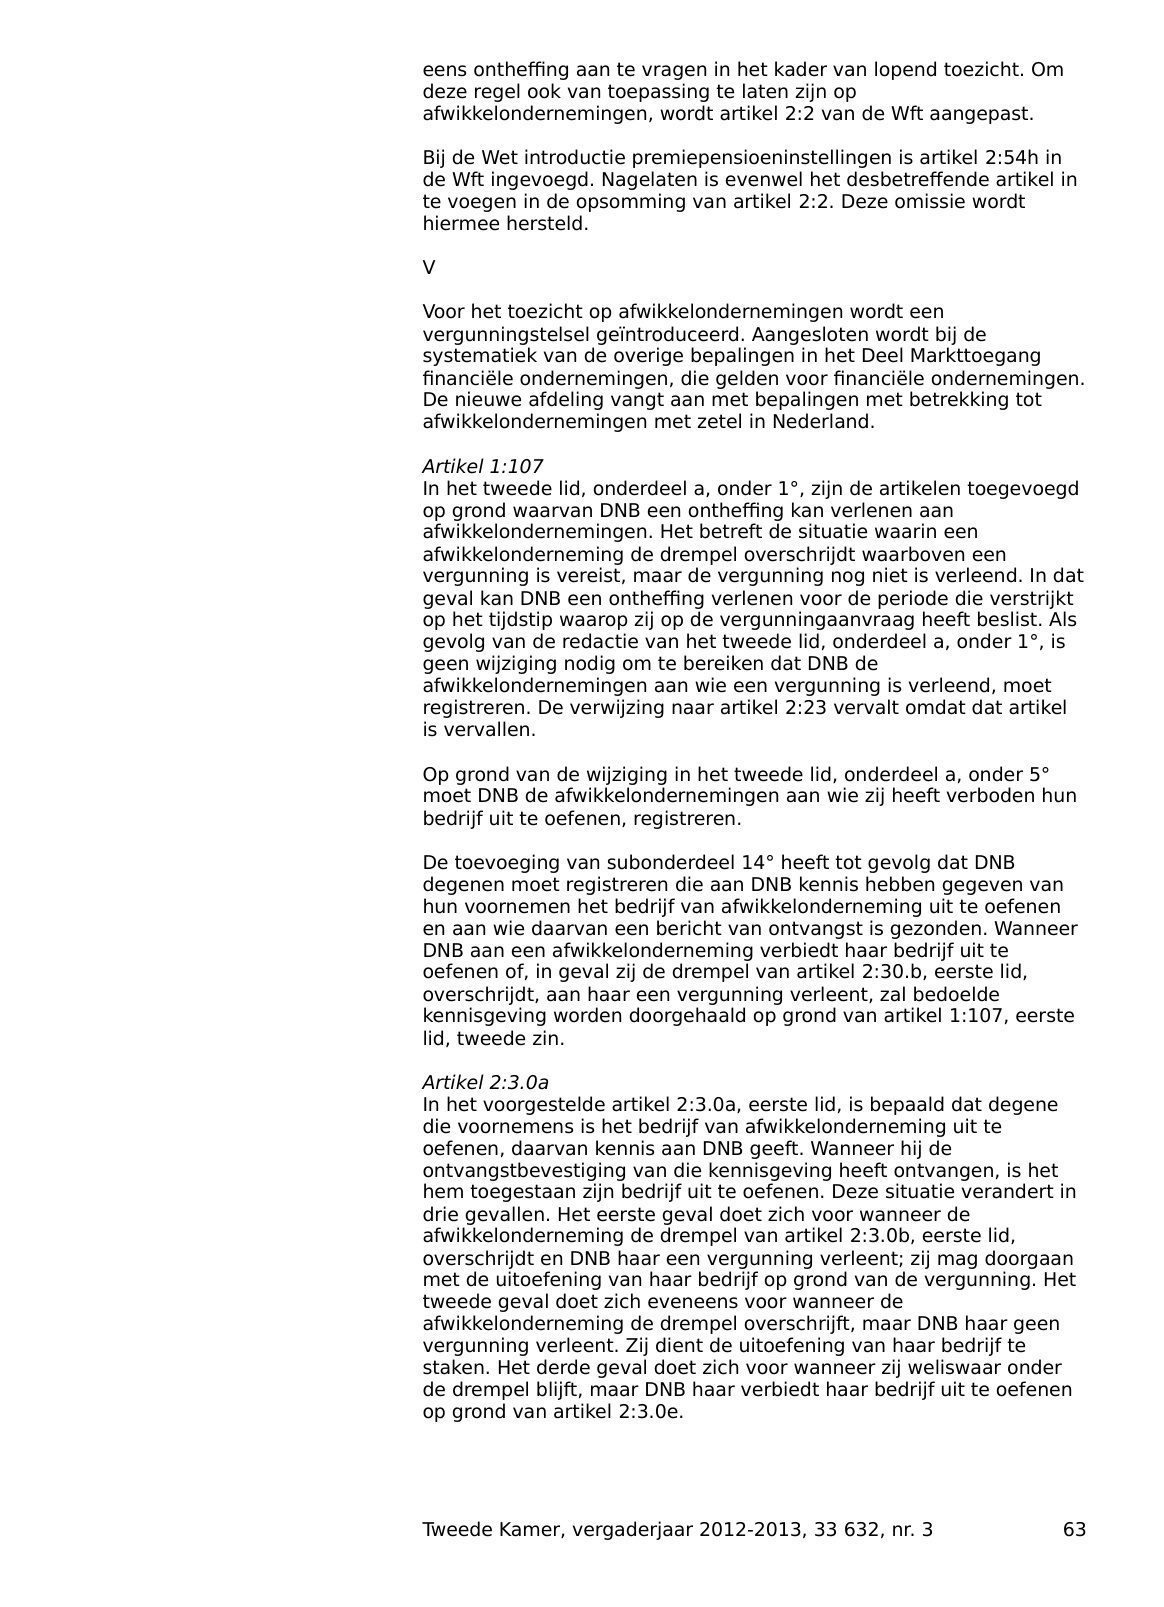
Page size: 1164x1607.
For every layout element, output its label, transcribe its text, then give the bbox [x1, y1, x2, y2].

subtitle Artikel 1:107 [422, 456, 1087, 477]
text eens ontheffing aan te vragen in het kader van lopend toezicht. Om deze regel ook van toepassing te laten zijn op afwikkelondernemingen, wordt artikel 2:2 van de Wft aangepast. [422, 59, 1087, 125]
text In het voorgestelde artikel 2:3.0a, eerste lid, is bepaald dat degene die voornemens is het bedrijf van afwikkelonderneming uit te oefenen, daarvan kennis aan DNB geeft. Wanneer hij de ontvangstbevestiging van die kennisgeving heeft ontvangen, is het hem toegestaan zijn bedrijf uit te oefenen. Deze situatie verandert in drie gevallen. Het eerste geval doet zich voor wanneer de afwikkelonderneming de drempel van artikel 2:3.0b, eerste lid, overschrijdt en DNB haar een vergunning verleent; zij mag doorgaan met de uitoefening van haar bedrijf op grond van de vergunning. Het tweede geval doet zich eveneens voor wanneer de afwikkelonderneming de drempel overschrijft, maar DNB haar geen vergunning verleent. Zij dient de uitoefening van haar bedrijf te staken. Het derde geval doet zich voor wanneer zij weliswaar onder de drempel blijft, maar DNB haar verbiedt haar bedrijf uit te oefenen op grond van artikel 2:3.0e. [422, 1093, 1087, 1423]
text Bij de Wet introductie premiepensioeninstellingen is artikel 2:54h in de Wft ingevoegd. Nagelaten is evenwel het desbetreffende artikel in te voegen in de opsomming van artikel 2:2. Deze omissie wordt hiermee hersteld. [422, 147, 1087, 235]
text Voor het toezicht op afwikkelondernemingen wordt een vergunningstelsel geïntroduceerd. Aangesloten wordt bij de systematiek van de overige bepalingen in het Deel Markttoegang financiële ondernemingen, die gelden voor financiële ondernemingen. De nieuwe afdeling vangt aan met bepalingen met betrekking tot afwikkelondernemingen met zetel in Nederland. [422, 301, 1087, 433]
text Op grond van de wijziging in het tweede lid, onderdeel a, onder 5° moet DNB de afwikkelondernemingen aan wie zij heeft verboden hun bedrijf uit te oefenen, registreren. [422, 763, 1087, 829]
text In het tweede lid, onderdeel a, onder 1°, zijn de artikelen toegevoegd op grond waarvan DNB een ontheffing kan verlenen aan afwikkelondernemingen. Het betreft de situatie waarin een afwikkelonderneming de drempel overschrijdt waarboven een vergunning is vereist, maar de vergunning nog niet is verleend. In dat geval kan DNB een ontheffing verlenen voor de periode die verstrijkt op het tijdstip waarop zij op de vergunningaanvraag heeft beslist. Als gevolg van de redactie van het tweede lid, onderdeel a, onder 1°, is geen wijziging nodig om te bereiken dat DNB de afwikkelondernemingen aan wie een vergunning is verleend, moet registreren. De verwijzing naar artikel 2:23 vervalt omdat dat artikel is vervallen. [422, 477, 1087, 741]
subtitle Artikel 2:3.0a [422, 1072, 1087, 1093]
text De toevoeging van subonderdeel 14° heeft tot gevolg dat DNB degenen moet registreren die aan DNB kennis hebben gegeven van hun voornemen het bedrijf van afwikkelonderneming uit te oefenen en aan wie daarvan een bericht van ontvangst is gezonden. Wanneer DNB aan een afwikkelonderneming verbiedt haar bedrijf uit te oefenen of, in geval zij de drempel van artikel 2:30.b, eerste lid, overschrijdt, aan haar een vergunning verleent, zal bedoelde kennisgeving worden doorgehaald op grond van artikel 1:107, eerste lid, tweede zin. [422, 852, 1087, 1049]
subtitle V [422, 257, 1087, 279]
